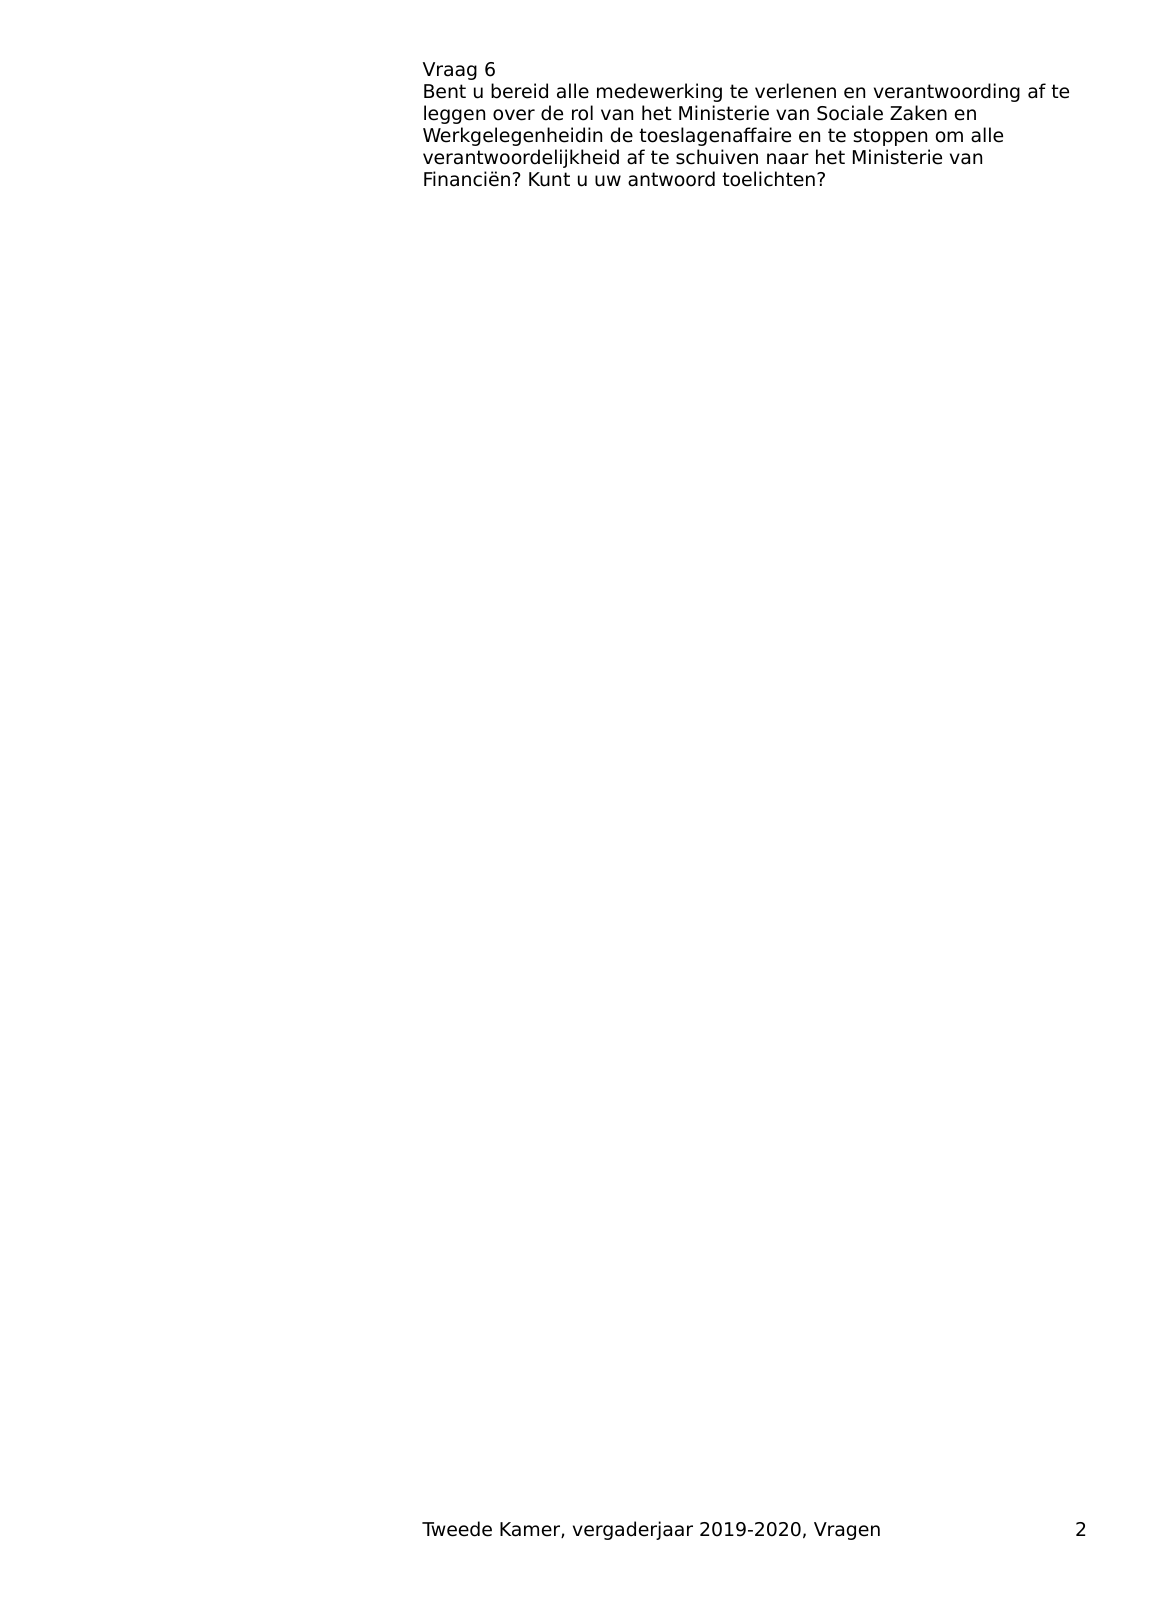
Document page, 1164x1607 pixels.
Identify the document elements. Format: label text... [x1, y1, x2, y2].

text Vraag 6 [422, 59, 1087, 81]
text Bent u bereid alle medewerking te verlenen en verantwoording af te leggen over de rol van het Ministerie van Sociale Zaken en Werkgelegenheidin de toeslagenaffaire en te stoppen om alle verantwoordelijkheid af te schuiven naar het Ministerie van Financiën? Kunt u uw antwoord toelichten? [422, 81, 1087, 191]
